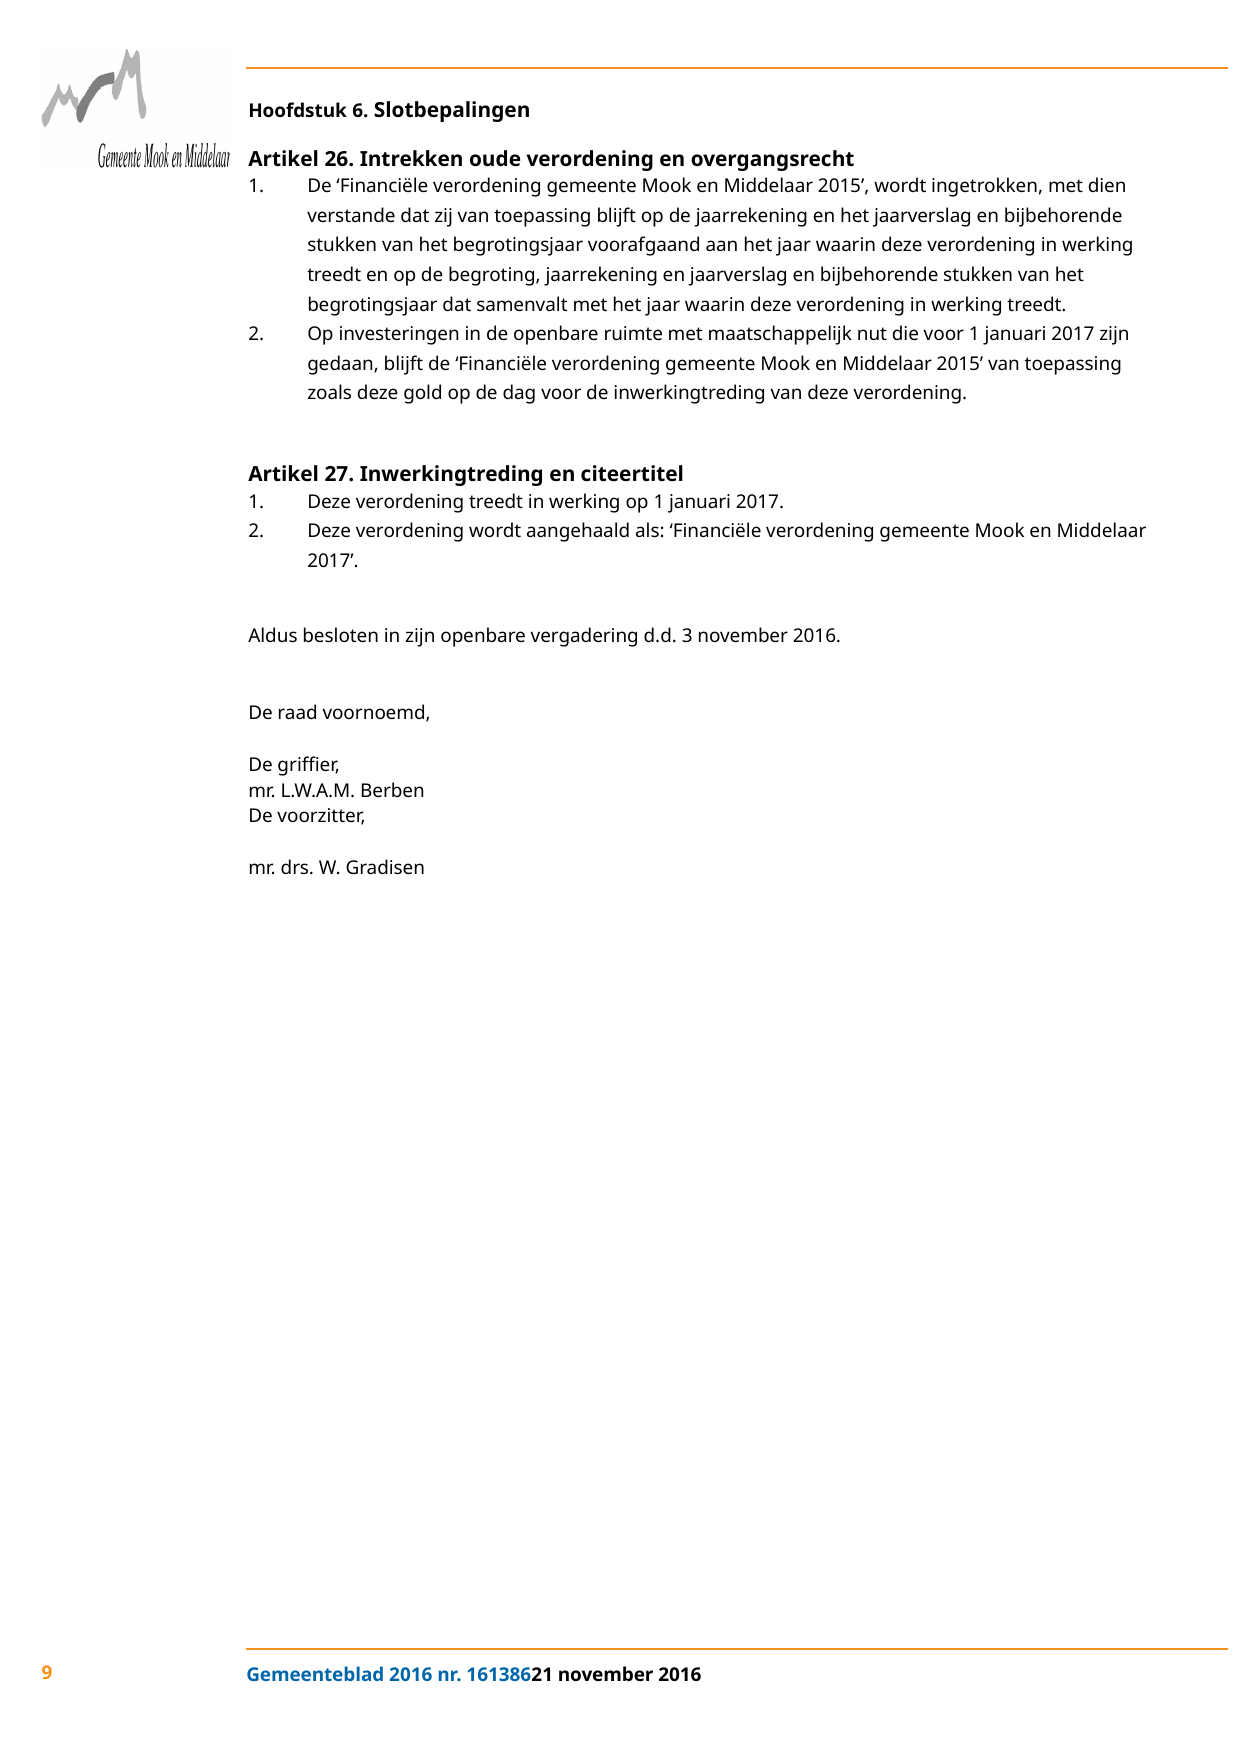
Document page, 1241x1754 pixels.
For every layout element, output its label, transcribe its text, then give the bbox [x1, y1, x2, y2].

text mr. L.W.A.M. Berben [248, 777, 1152, 802]
list Op investeringen in de openbare ruimte met maatschappelijk nut die voor 1 januari 2017 zijn gedaan, blijft de ‘Financiële verordening gemeente Mook en Middelaar 2015’ van toepassing zoals deze gold op de dag voor de inwerkingtreding van deze verordening. [248, 320, 1152, 405]
text De raad voornoemd, [248, 699, 1152, 725]
list Deze verordening treedt in werking op 1 januari 2017. [248, 488, 1152, 514]
text Hoofdstuk 6. Slotbepalingen [248, 95, 1152, 123]
picture [41, 47, 231, 172]
text Artikel 27. Inwerkingtreding en citeertitel [248, 459, 1152, 488]
text Aldus besloten in zijn openbare vergadering d.d. 3 november 2016. [248, 622, 1152, 648]
text Artikel 26. Intrekken oude verordening en overgangsrecht [248, 144, 1152, 172]
list Deze verordening wordt aangehaald als: ‘Financiële verordening gemeente Mook en Middelaar 2017’. [248, 518, 1152, 573]
text mr. drs. W. Gradisen [248, 854, 1152, 880]
text De voorzitter, [248, 802, 1152, 828]
text De griffier, [248, 751, 1152, 777]
list De ‘Financiële verordening gemeente Mook en Middelaar 2015’, wordt ingetrokken, met dien verstande dat zij van toepassing blijft op de jaarrekening en het jaarverslag en bijbehorende stukken van het begrotingsjaar voorafgaand aan het jaar waarin deze verordening in werking treedt en op de begroting, jaarrekening en jaarverslag en bijbehorende stukken van het begrotingsjaar dat samenvalt met het jaar waarin deze verordening in werking treedt. [248, 172, 1152, 317]
